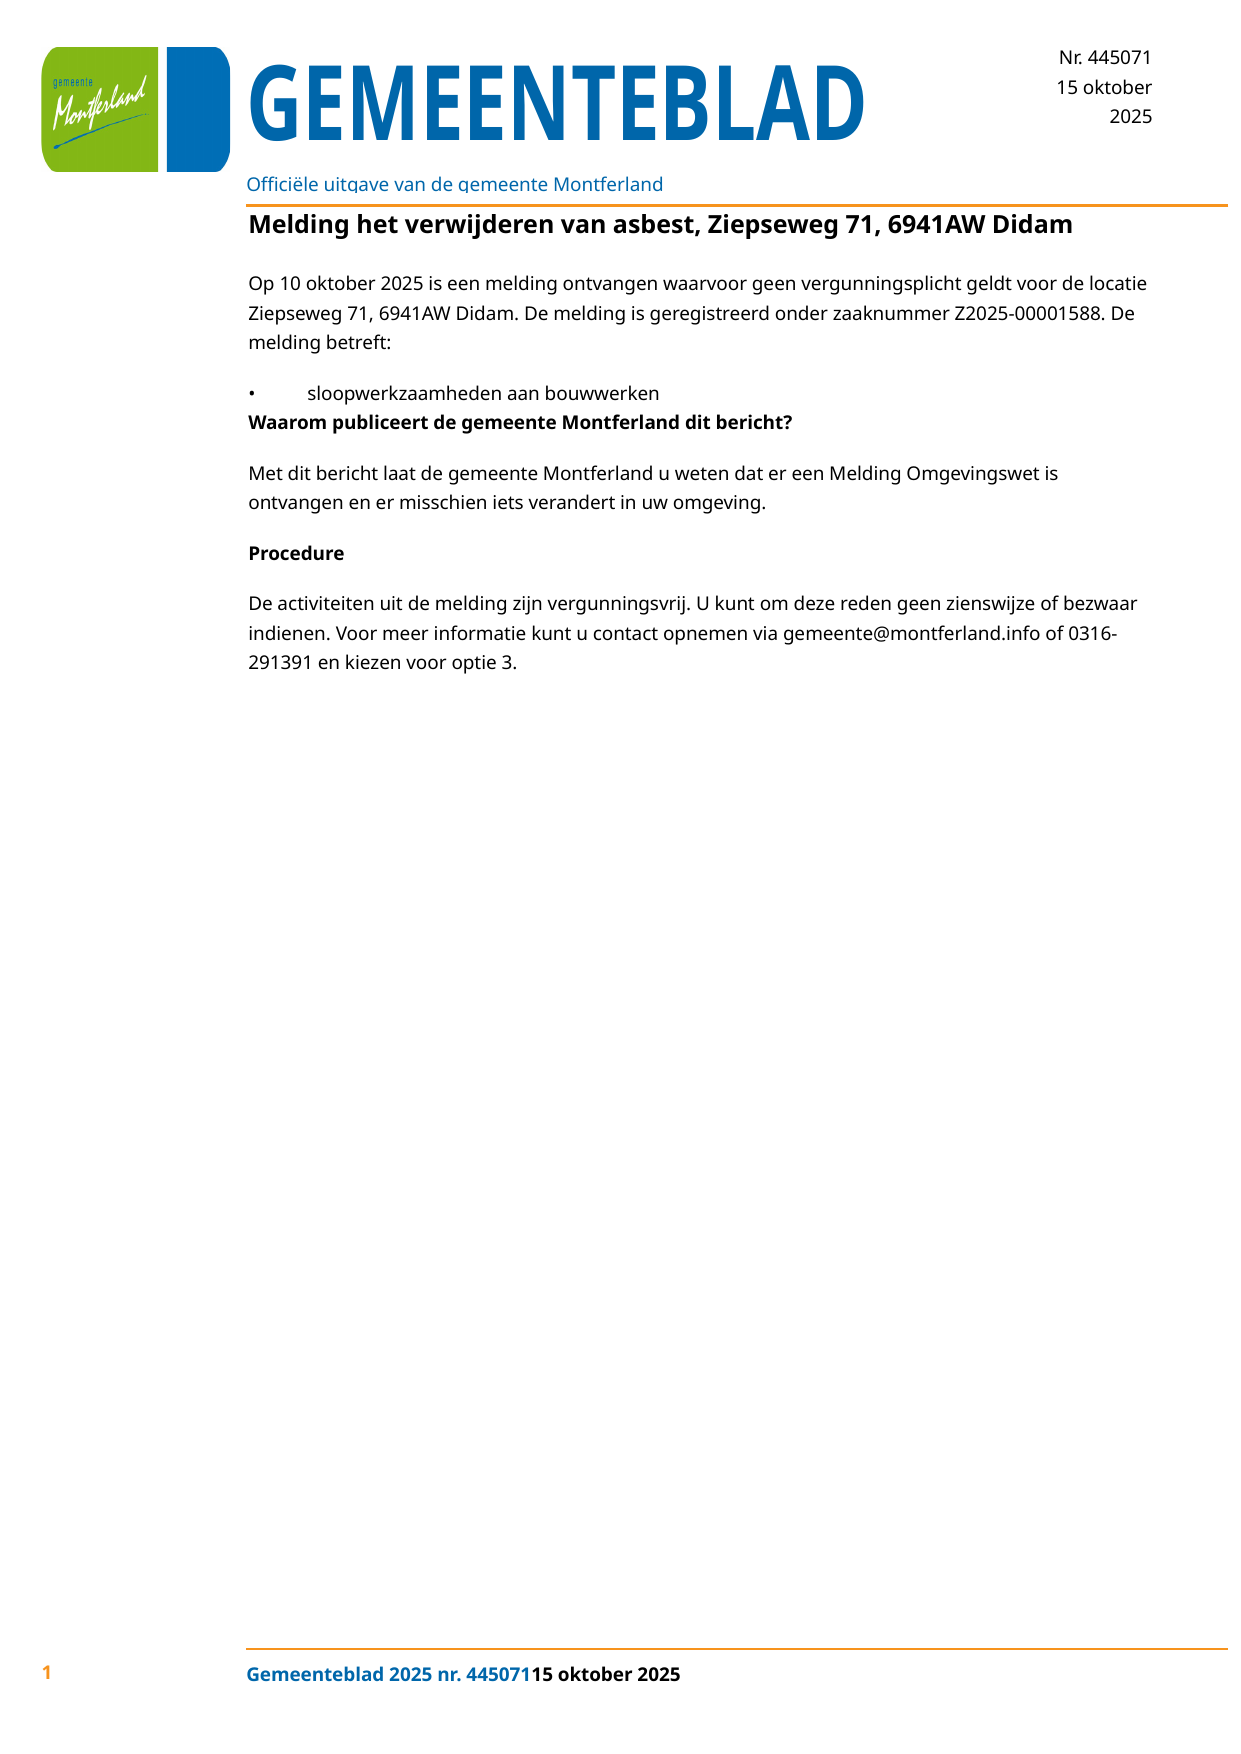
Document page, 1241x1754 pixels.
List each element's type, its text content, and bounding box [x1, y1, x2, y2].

text Met dit bericht laat de gemeente Montferland u weten dat er een Melding Omgevingswet is ontvangen en er misschien iets verandert in uw omgeving. [248, 460, 1152, 515]
text Melding het verwijderen van asbest, Ziepseweg 71, 6941AW Didam [248, 207, 1152, 241]
text Procedure [248, 540, 1152, 566]
text De activiteiten uit de melding zijn vergunningsvrij. U kunt om deze reden geen zienswijze of bezwaar indienen. Voor meer informatie kunt u contact opnemen via gemeente@montferland.info of 0316-291391 en kiezen voor optie 3. [248, 590, 1152, 675]
list sloopwerkzaamheden aan bouwwerken [248, 380, 1152, 406]
text Op 10 oktober 2025 is een melding ontvangen waarvoor geen vergunningsplicht geldt voor de locatie Ziepseweg 71, 6941AW Didam. De melding is geregistreerd onder zaaknummer Z2025-00001588. De melding betreft: [248, 270, 1152, 355]
picture [41, 47, 231, 172]
text Waarom publiceert de gemeente Montferland dit bericht? [248, 409, 1152, 435]
